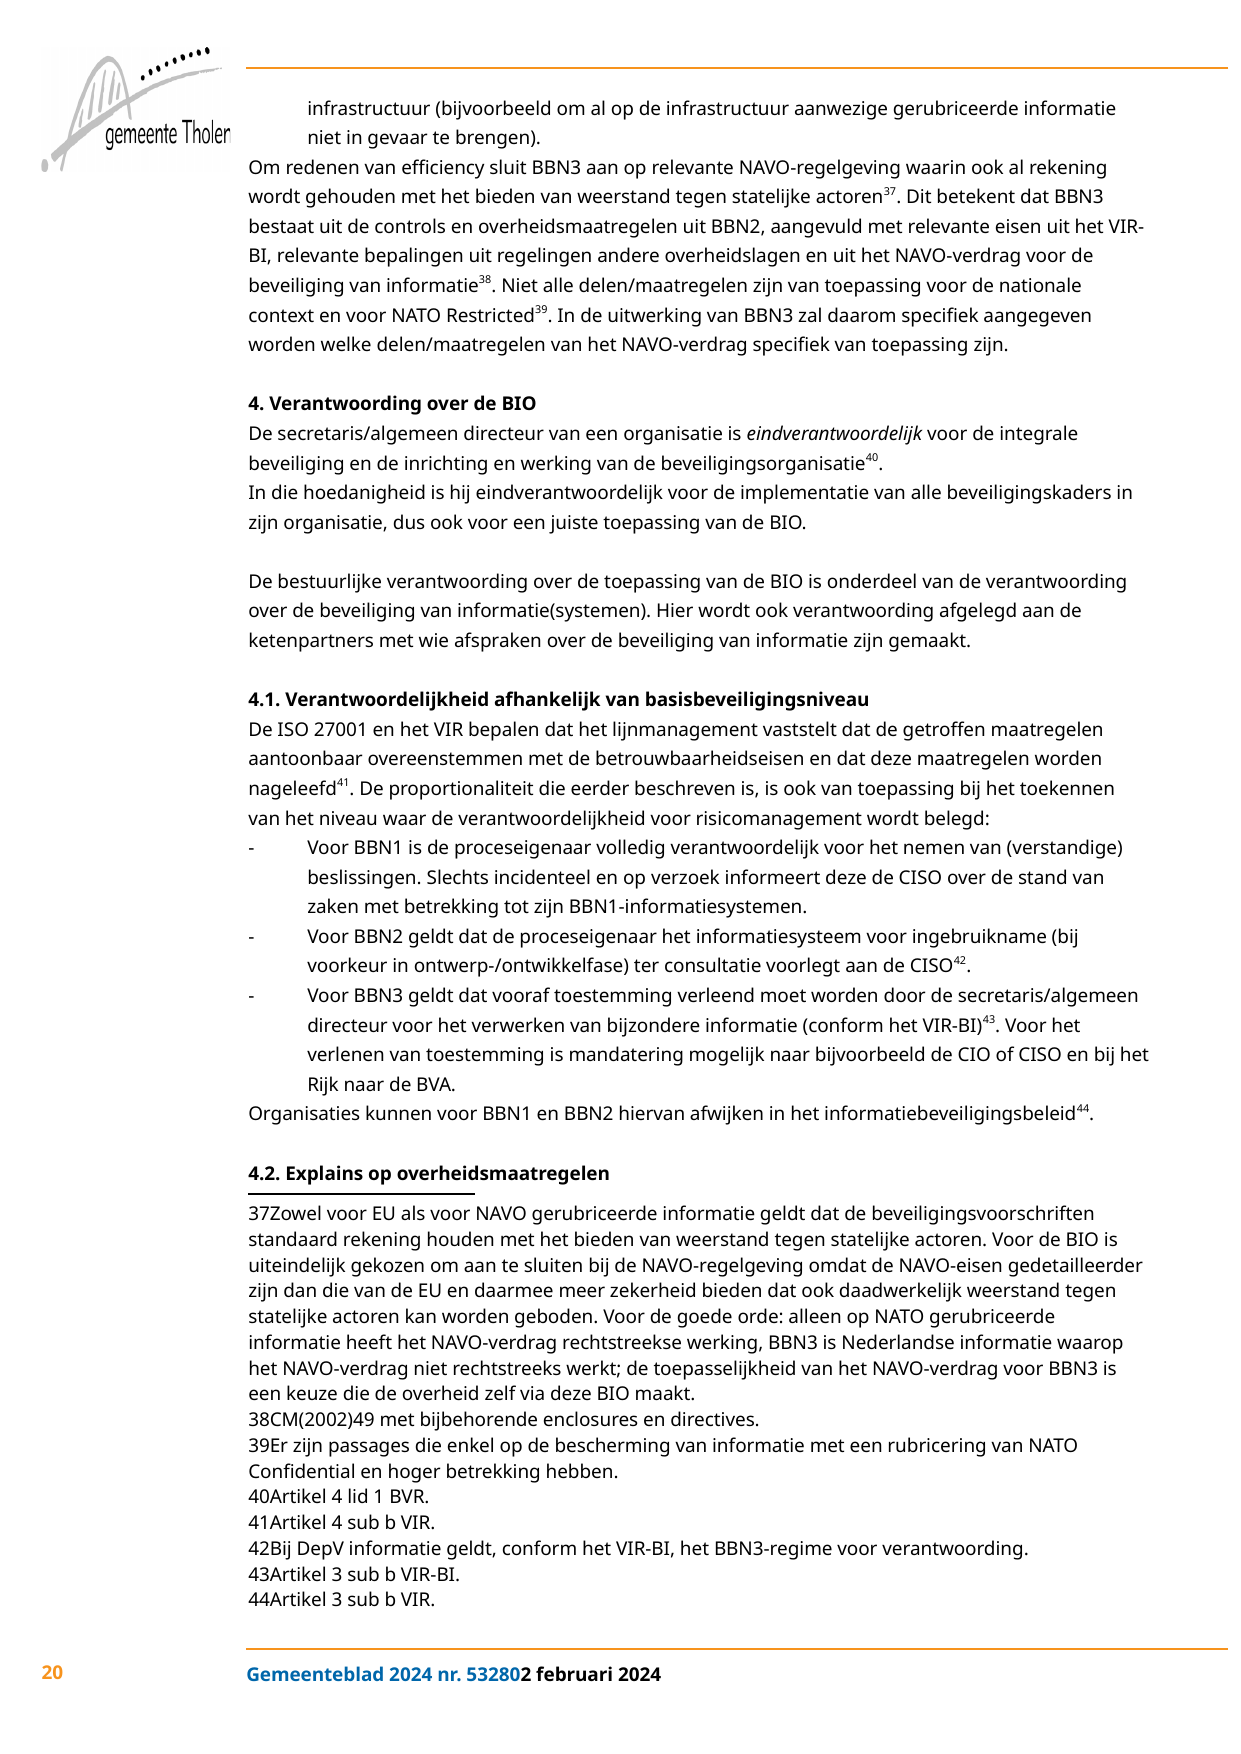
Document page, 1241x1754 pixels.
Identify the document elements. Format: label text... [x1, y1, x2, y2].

text 4.1. Verantwoordelijkheid afhankelijk van basisbeveiligingsniveau [248, 686, 1152, 712]
text Artikel 3 sub b VIR. [248, 1586, 1152, 1612]
text De secretaris/algemeen directeur van een organisatie is eindverantwoordelijk voor de integrale beveiliging en de inrichting en werking van de beveiligingsorganisatie. [248, 420, 1152, 476]
text 4. Verantwoording over de BIO [248, 391, 1152, 416]
text CM(2002)49 met bijbehorende enclosures en directives. [248, 1406, 1152, 1432]
picture [41, 47, 231, 172]
text 4.2. Explains op overheidsmaatregelen [248, 1160, 1152, 1186]
list Bij DepV informatie geldt, conform het VIR-BI, het BBN3-regime voor verantwoording. [248, 1535, 1152, 1561]
text Er zijn passages die enkel op de bescherming van informatie met een rubricering van NATO Confidential en hoger betrekking hebben. [248, 1432, 1152, 1483]
list Voor BBN3 geldt dat vooraf toestemming verleend moet worden door de secretaris/algemeen directeur voor het verwerken van bijzondere informatie (conform het VIR-BI). Voor het verlenen van toestemming is mandatering mogelijk naar bijvoorbeeld de CIO of CISO en bij het Rijk naar de BVA. [248, 982, 1152, 1097]
text De bestuurlijke verantwoording over de toepassing van de BIO is onderdeel van de verantwoording over de beveiliging van informatie(systemen). Hier wordt ook verantwoording afgelegd aan de ketenpartners met wie afspraken over de beveiliging van informatie zijn gemaakt. [248, 568, 1152, 653]
text Zowel voor EU als voor NAVO gerubriceerde informatie geldt dat de beveiligingsvoorschriften standaard rekening houden met het bieden van weerstand tegen statelijke actoren. Voor de BIO is uiteindelijk gekozen om aan te sluiten bij de NAVO-regelgeving omdat de NAVO-eisen gedetailleerder zijn dan die van de EU en daarmee meer zekerheid bieden dat ook daadwerkelijk weerstand tegen statelijke actoren kan worden geboden. Voor de goede orde: alleen op NATO gerubriceerde informatie heeft het NAVO-verdrag rechtstreekse werking, BBN3 is Nederlandse informatie waarop het NAVO-verdrag niet rechtstreeks werkt; de toepasselijkheid van het NAVO-verdrag voor BBN3 is een keuze die de overheid zelf via deze BIO maakt. [248, 1201, 1152, 1406]
text Artikel 4 lid 1 BVR. [248, 1483, 1152, 1509]
text In die hoedanigheid is hij eindverantwoordelijk voor de implementatie van alle beveiligingskaders in zijn organisatie, dus ook voor een juiste toepassing van de BIO. [248, 479, 1152, 535]
text Om redenen van efficiency sluit BBN3 aan op relevante NAVO-regelgeving waarin ook al rekening wordt gehouden met het bieden van weerstand tegen statelijke actoren. Dit betekent dat BBN3 bestaat uit de controls en overheidsmaatregelen uit BBN2, aangevuld met relevante eisen uit het VIR-BI, relevante bepalingen uit regelingen andere overheidslagen en uit het NAVO-verdrag voor de beveiliging van informatie. Niet alle delen/maatregelen zijn van toepassing voor de nationale context en voor NATO Restricted. In de uitwerking van BBN3 zal daarom specifiek aangegeven worden welke delen/maatregelen van het NAVO-verdrag specifiek van toepassing zijn. [248, 154, 1152, 357]
list Voor BBN1 is de proceseigenaar volledig verantwoordelijk voor het nemen van (verstandige) beslissingen. Slechts incidenteel en op verzoek informeert deze de CISO over de stand van zaken met betrekking tot zijn BBN1-informatiesystemen. [248, 834, 1152, 919]
text Organisaties kunnen voor BBN1 en BBN2 hiervan afwijken in het informatiebeveiligingsbeleid. [248, 1101, 1152, 1126]
text Artikel 4 sub b VIR. [248, 1509, 1152, 1535]
text De ISO 27001 en het VIR bepalen dat het lijnmanagement vaststelt dat de getroffen maatregelen aantoonbaar overeenstemmen met de betrouwbaarheidseisen en dat deze maatregelen worden nageleefd. De proportionaliteit die eerder beschreven is, is ook van toepassing bij het toekennen van het niveau waar de verantwoordelijkheid voor risicomanagement wordt belegd: [248, 716, 1152, 831]
list infrastructuur (bijvoorbeeld om al op de infrastructuur aanwezige gerubriceerde informatie niet in gevaar te brengen). [248, 95, 1152, 150]
list Voor BBN2 geldt dat de proceseigenaar het informatiesysteem voor ingebruikname (bij voorkeur in ontwerp-/ontwikkelfase) ter consultatie voorlegt aan de CISO. [248, 923, 1152, 978]
list Artikel 3 sub b VIR-BI. [248, 1561, 1152, 1586]
